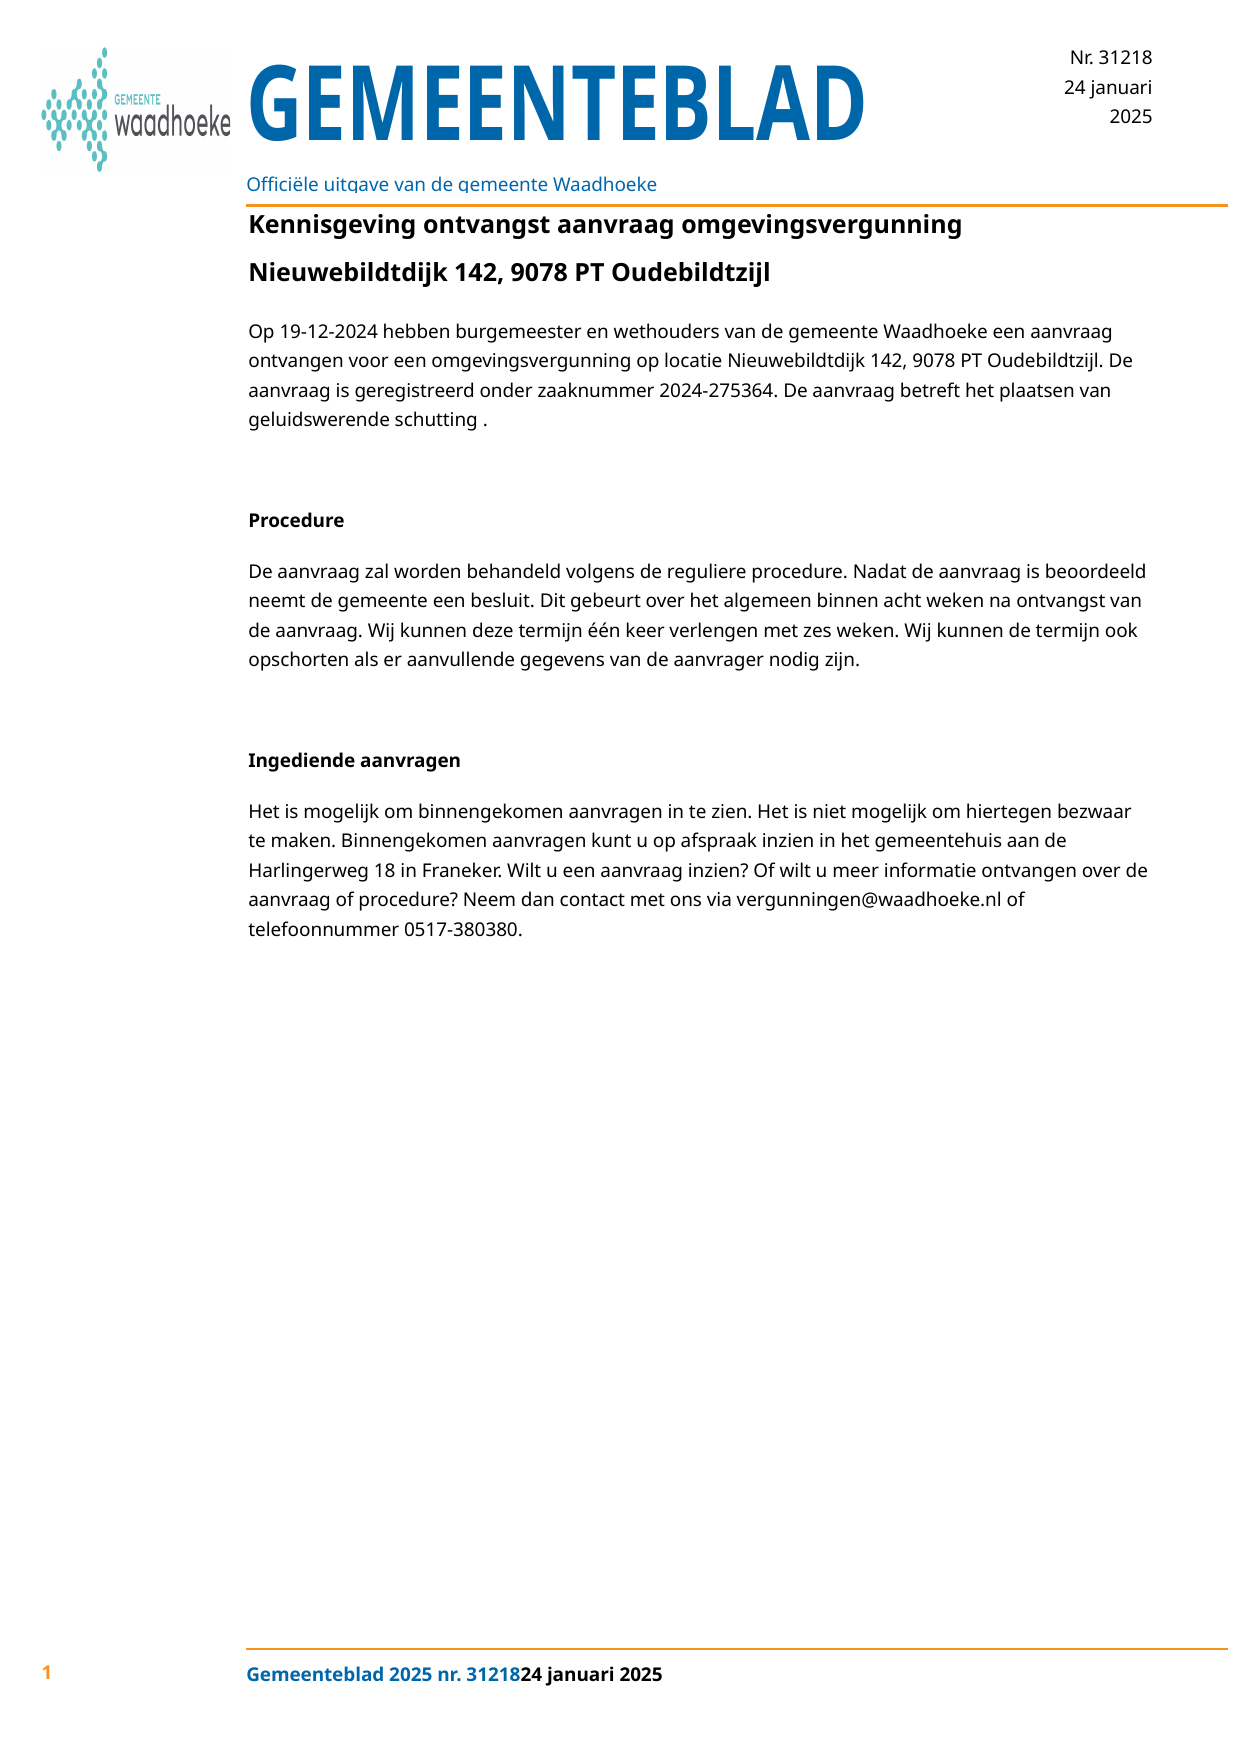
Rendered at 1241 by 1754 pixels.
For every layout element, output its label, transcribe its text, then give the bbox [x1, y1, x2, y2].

text Kennisgeving ontvangst aanvraag omgevingsvergunning Nieuwebildtdijk 142, 9078 PT Oudebildtzijl [248, 207, 1152, 288]
picture [41, 47, 231, 172]
text Procedure [248, 507, 1152, 533]
text Ingediende aanvragen [248, 747, 1152, 773]
text De aanvraag zal worden behandeld volgens de reguliere procedure. Nadat de aanvraag is beoordeeld neemt de gemeente een besluit. Dit gebeurt over het algemeen binnen acht weken na ontvangst van de aanvraag. Wij kunnen deze termijn één keer verlengen met zes weken. Wij kunnen de termijn ook opschorten als er aanvullende gegevens van de aanvrager nodig zijn. [248, 558, 1152, 672]
text Op 19-12-2024 hebben burgemeester en wethouders van de gemeente Waadhoeke een aanvraag ontvangen voor een omgevingsvergunning op locatie Nieuwebildtdijk 142, 9078 PT Oudebildtzijl. De aanvraag is geregistreerd onder zaaknummer 2024-275364. De aanvraag betreft het plaatsen van geluidswerende schutting . [248, 318, 1152, 432]
text Het is mogelijk om binnengekomen aanvragen in te zien. Het is niet mogelijk om hiertegen bezwaar te maken. Binnengekomen aanvragen kunt u op afspraak inzien in het gemeentehuis aan de Harlingerweg 18 in Franeker. Wilt u een aanvraag inzien? Of wilt u meer informatie ontvangen over de aanvraag of procedure? Neem dan contact met ons via vergunningen@waadhoeke.nl of telefoonnummer 0517-380380. [248, 798, 1152, 942]
